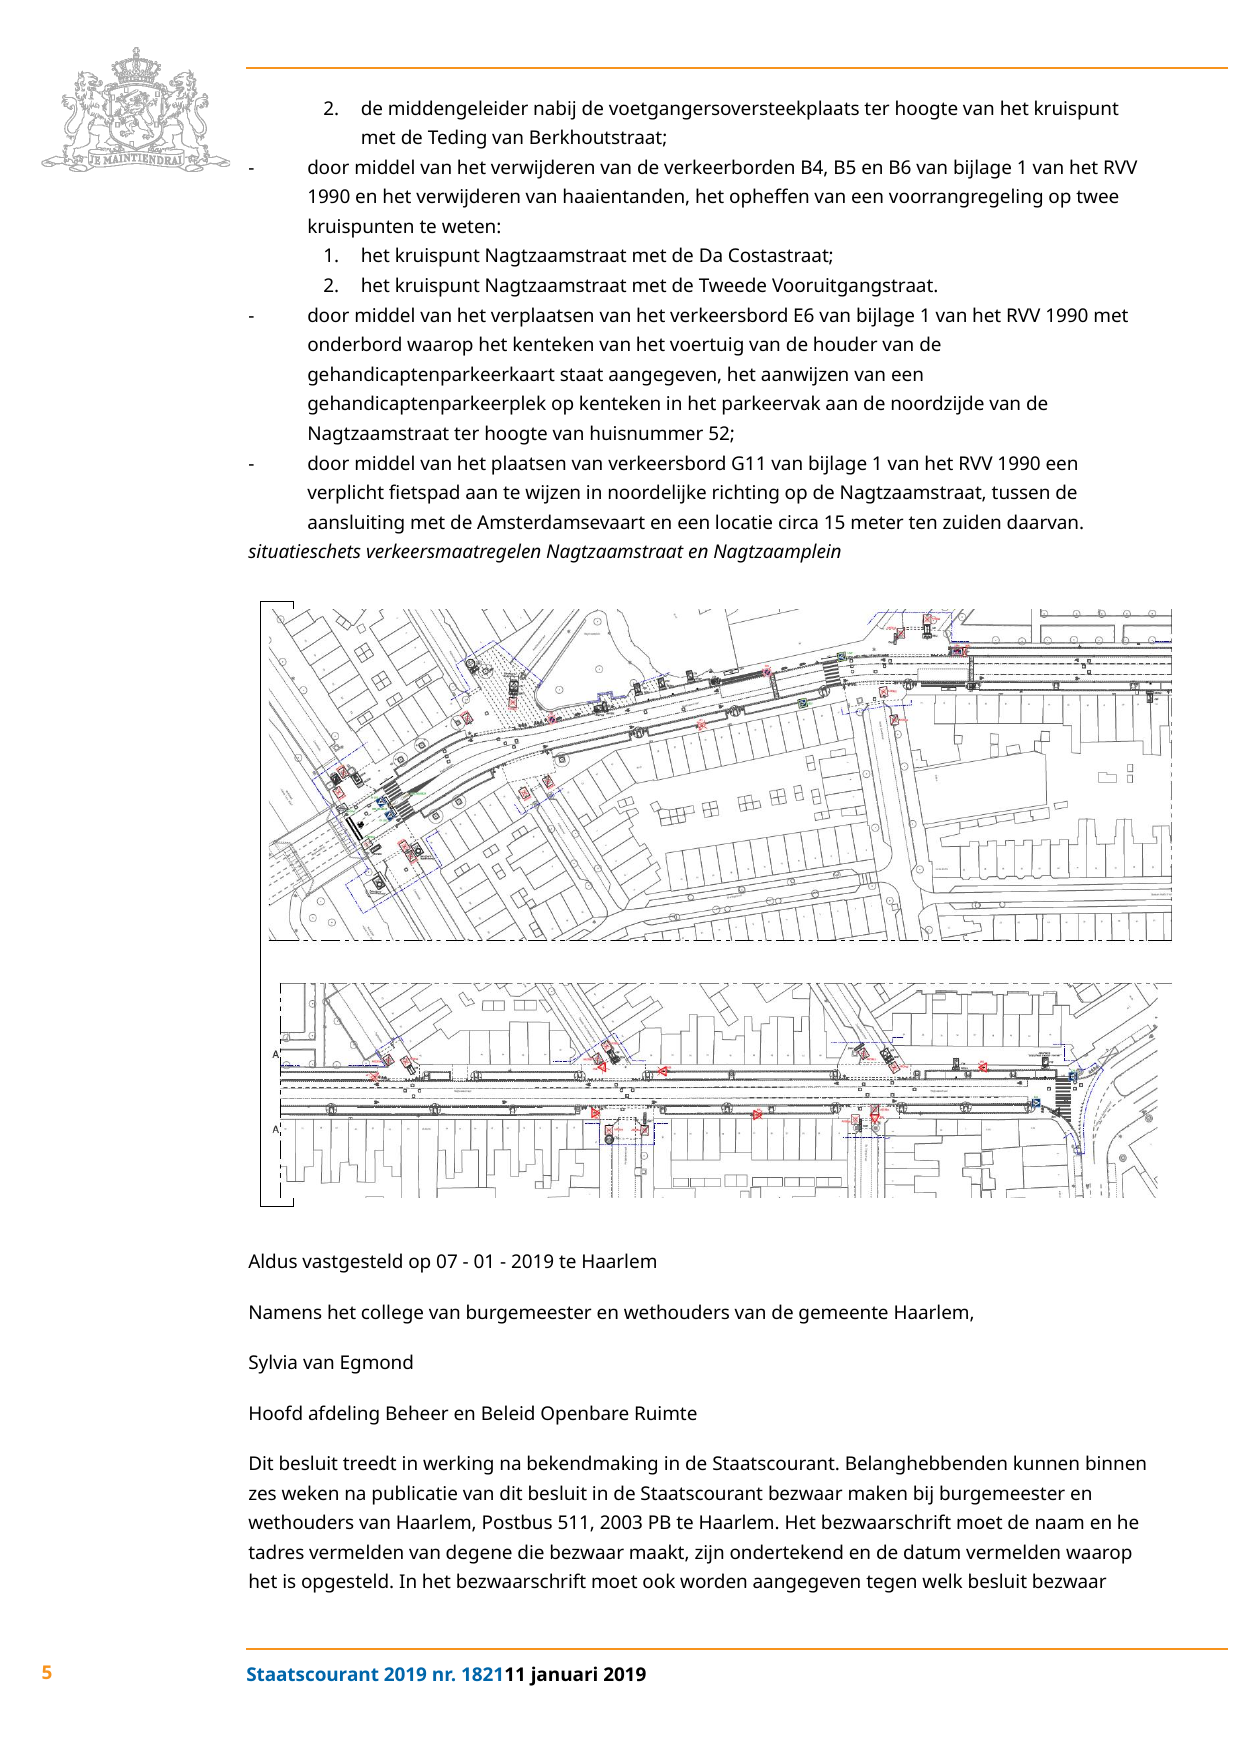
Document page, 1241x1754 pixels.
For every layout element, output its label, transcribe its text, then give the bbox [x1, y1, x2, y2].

list door middel van het plaatsen van verkeersbord G11 van bijlage 1 van het RVV 1990 een verplicht fietspad aan te wijzen in noordelijke richting op de Nagtzaamstraat, tussen de aansluiting met de Amsterdamsevaart en een locatie circa 15 meter ten zuiden daarvan. [248, 450, 1152, 535]
list de middengeleider nabij de voetgangersoversteekplaats ter hoogte van het kruispunt met de Teding van Berkhoutstraat; [323, 95, 1152, 150]
text Sylvia van Egmond [248, 1349, 1152, 1375]
picture [41, 47, 231, 172]
text Dit besluit treedt in werking na bekendmaking in de Staatscourant. Belanghebbenden kunnen binnen zes weken na publicatie van dit besluit in de Staatscourant bezwaar maken bij burgemeester en wethouders van Haarlem, Postbus 511, 2003 PB te Haarlem. Het bezwaarschrift moet de naam en he tadres vermelden van degene die bezwaar maakt, zijn ondertekend en de datum vermelden waarop het is opgesteld. In het bezwaarschrift moet ook worden aangegeven tegen welk besluit bezwaar [248, 1450, 1152, 1594]
text Namens het college van burgemeester en wethouders van de gemeente Haarlem, [248, 1299, 1152, 1325]
picture [268, 609, 1173, 1198]
text Aldus vastgesteld op 07 - 01 - 2019 te Haarlem [248, 1249, 1152, 1274]
text situatieschets verkeersmaatregelen Nagtzaamstraat en Nagtzaamplein [248, 538, 1152, 564]
text Hoofd afdeling Beheer en Beleid Openbare Ruimte [248, 1400, 1152, 1426]
list het kruispunt Nagtzaamstraat met de Tweede Vooruitgangstraat. [323, 272, 1152, 298]
list door middel van het verplaatsen van het verkeersbord E6 van bijlage 1 van het RVV 1990 met onderbord waarop het kenteken van het voertuig van de houder van de gehandicaptenparkeerkaart staat aangegeven, het aanwijzen van een gehandicaptenparkeerplek op kenteken in het parkeervak aan de noordzijde van de Nagtzaamstraat ter hoogte van huisnummer 52; [248, 302, 1152, 446]
list door middel van het verwijderen van de verkeerborden B4, B5 en B6 van bijlage 1 van het RVV 1990 en het verwijderen van haaientanden, het opheffen van een voorrangregeling op twee kruispunten te weten: [248, 154, 1152, 239]
list het kruispunt Nagtzaamstraat met de Da Costastraat; [323, 243, 1152, 268]
